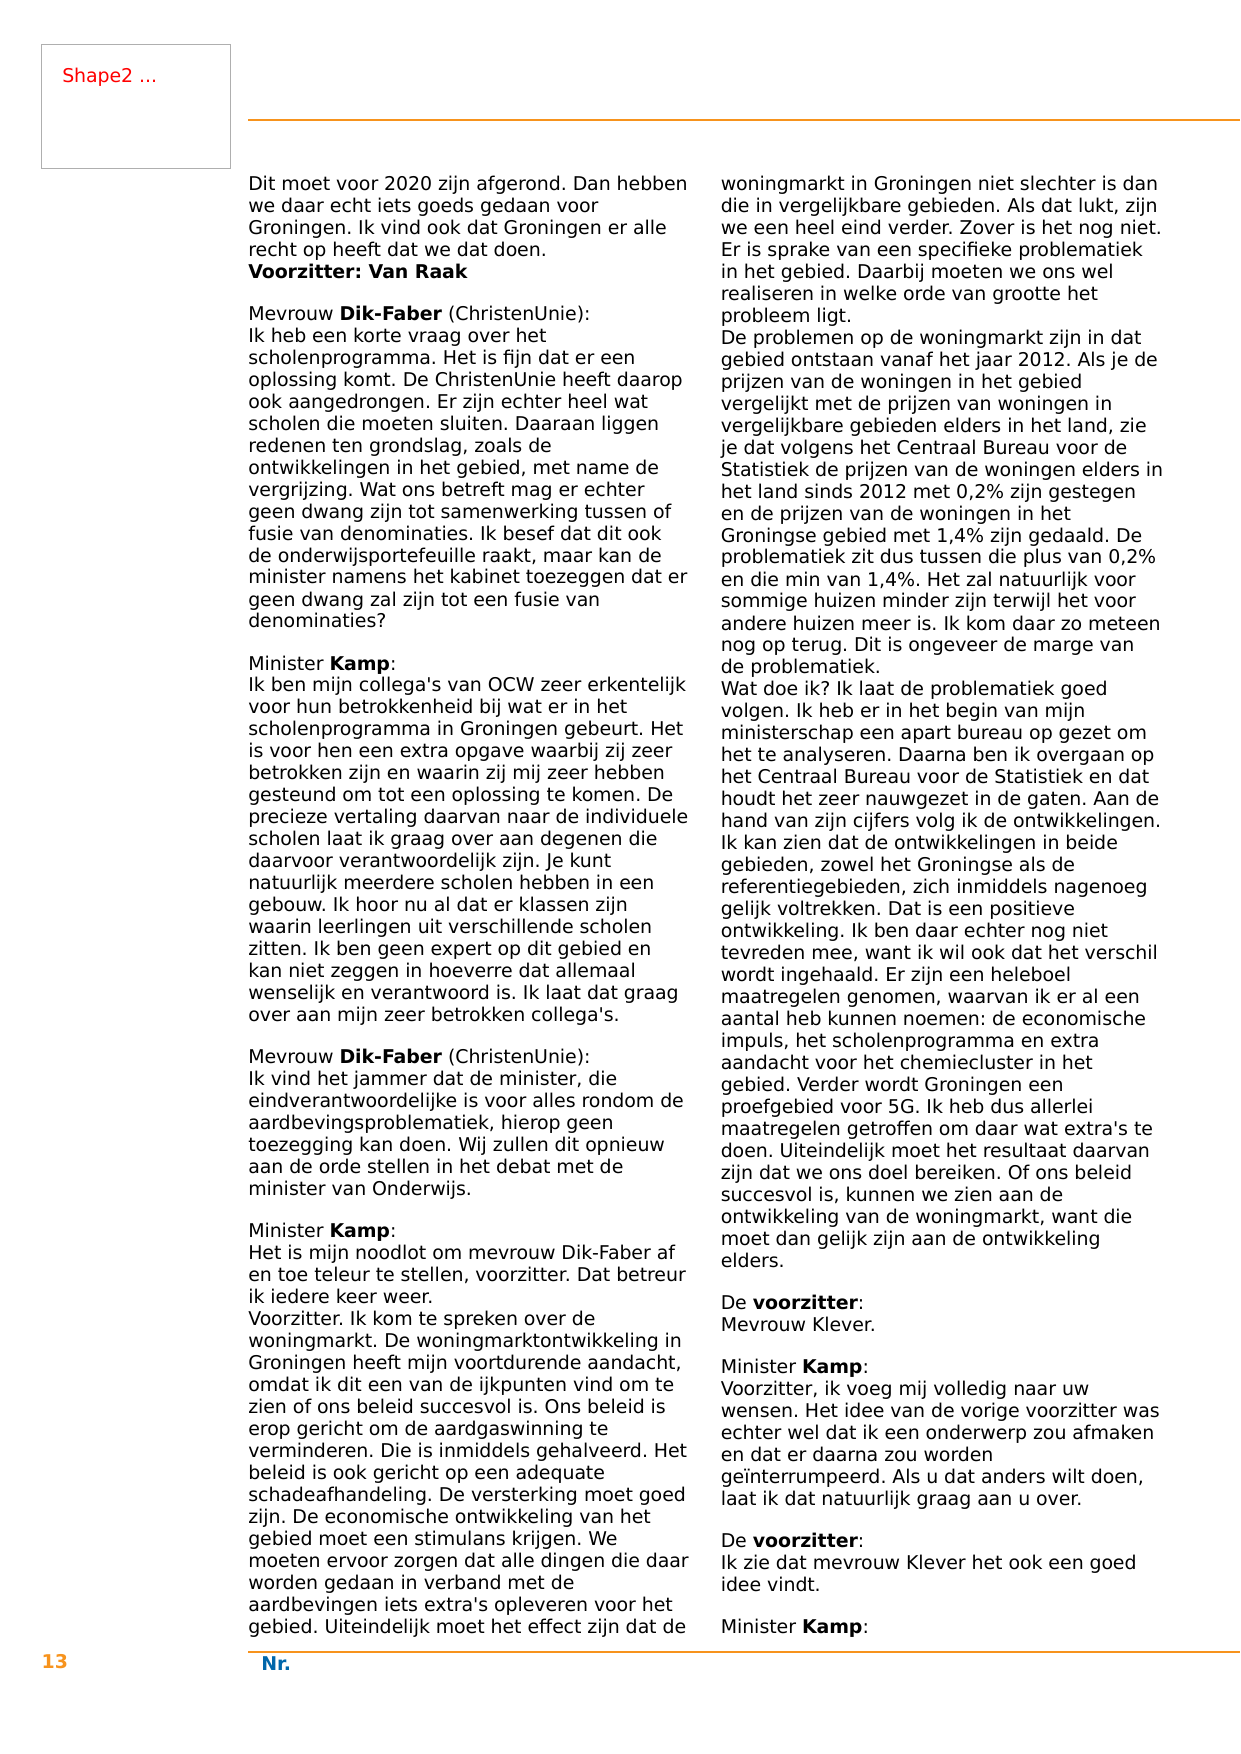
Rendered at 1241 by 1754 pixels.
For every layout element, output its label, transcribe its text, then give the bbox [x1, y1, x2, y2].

text Voorzitter, ik voeg mij volledig naar uw wensen. Het idee van de vorige voorzitter was echter wel dat ik een onderwerp zou afmaken en dat er daarna zou worden geïnterrumpeerd. Als u dat anders wilt doen, laat ik dat natuurlijk graag aan u over. [721, 1378, 1163, 1509]
text Mevrouw Dik-Faber (ChristenUnie): [248, 1046, 691, 1068]
text Minister Kamp: [721, 1356, 1163, 1378]
text Ik ben mijn collega's van OCW zeer erkentelijk voor hun betrokkenheid bij wat er in het scholenprogramma in Groningen gebeurt. Het is voor hen een extra opgave waarbij zij zeer betrokken zijn en waarin zij mij zeer hebben gesteund om tot een oplossing te komen. De precieze vertaling daarvan naar de individuele scholen laat ik graag over aan degenen die daarvoor verantwoordelijk zijn. Je kunt natuurlijk meerdere scholen hebben in een gebouw. Ik hoor nu al dat er klassen zijn waarin leerlingen uit verschillende scholen zitten. Ik ben geen expert op dit gebied en kan niet zeggen in hoeverre dat allemaal wenselijk en verantwoord is. Ik laat dat graag over aan mijn zeer betrokken collega's. [248, 674, 691, 1026]
text woningmarkt in Groningen niet slechter is dan die in vergelijkbare gebieden. Als dat lukt, zijn we een heel eind verder. Zover is het nog niet. Er is sprake van een specifieke problematiek in het gebied. Daarbij moeten we ons wel realiseren in welke orde van grootte het probleem ligt. [721, 173, 1163, 327]
text De voorzitter: [721, 1292, 1163, 1314]
text Mevrouw Dik-Faber (ChristenUnie): [248, 303, 691, 325]
text Mevrouw Klever. [721, 1314, 1163, 1336]
text De voorzitter: [721, 1529, 1163, 1552]
text Dit moet voor 2020 zijn afgerond. Dan hebben we daar echt iets goeds gedaan voor Groningen. Ik vind ook dat Groningen er alle recht op heeft dat we dat doen. [248, 173, 691, 261]
text Ik vind het jammer dat de minister, die eindverantwoordelijke is voor alles rondom de aardbevingsproblematiek, hierop geen toezegging kan doen. Wij zullen dit opnieuw aan de orde stellen in het debat met de minister van Onderwijs. [248, 1068, 691, 1200]
text Minister Kamp: [248, 652, 691, 674]
text Ik zie dat mevrouw Klever het ook een goed idee vindt. [721, 1552, 1163, 1596]
text De problemen op de woningmarkt zijn in dat gebied ontstaan vanaf het jaar 2012. Als je de prijzen van de woningen in het gebied vergelijkt met de prijzen van woningen in vergelijkbare gebieden elders in het land, zie je dat volgens het Centraal Bureau voor de Statistiek de prijzen van de woningen elders in het land sinds 2012 met 0,2% zijn gestegen en de prijzen van de woningen in het Groningse gebied met 1,4% zijn gedaald. De problematiek zit dus tussen die plus van 0,2% en die min van 1,4%. Het zal natuurlijk voor sommige huizen minder zijn terwijl het voor andere huizen meer is. Ik kom daar zo meteen nog op terug. Dit is ongeveer de marge van de problematiek. [721, 327, 1163, 678]
text Minister Kamp: [248, 1220, 691, 1242]
text Voorzitter. Ik kom te spreken over de woningmarkt. De woningmarktontwikkeling in Groningen heeft mijn voortdurende aandacht, omdat ik dit een van de ijkpunten vind om te zien of ons beleid succesvol is. Ons beleid is erop gericht om de aardgaswinning te verminderen. Die is inmiddels gehalveerd. Het beleid is ook gericht op een adequate schadeafhandeling. De versterking moet goed zijn. De economische ontwikkeling van het gebied moet een stimulans krijgen. We moeten ervoor zorgen dat alle dingen die daar worden gedaan in verband met de aardbevingen iets extra's opleveren voor het gebied. Uiteindelijk moet het effect zijn dat de [248, 1308, 691, 1637]
text Ik heb een korte vraag over het scholenprogramma. Het is fijn dat er een oplossing komt. De ChristenUnie heeft daarop ook aangedrongen. Er zijn echter heel wat scholen die moeten sluiten. Daaraan liggen redenen ten grondslag, zoals de ontwikkelingen in het gebied, met name de vergrijzing. Wat ons betreft mag er echter geen dwang zijn tot samenwerking tussen of fusie van denominaties. Ik besef dat dit ook de onderwijsportefeuille raakt, maar kan de minister namens het kabinet toezeggen dat er geen dwang zal zijn tot een fusie van denominaties? [248, 325, 691, 632]
text Wat doe ik? Ik laat de problematiek goed volgen. Ik heb er in het begin van mijn ministerschap een apart bureau op gezet om het te analyseren. Daarna ben ik overgaan op het Centraal Bureau voor de Statistiek en dat houdt het zeer nauwgezet in de gaten. Aan de hand van zijn cijfers volg ik de ontwikkelingen. Ik kan zien dat de ontwikkelingen in beide gebieden, zowel het Groningse als de referentiegebieden, zich inmiddels nagenoeg gelijk voltrekken. Dat is een positieve ontwikkeling. Ik ben daar echter nog niet tevreden mee, want ik wil ook dat het verschil wordt ingehaald. Er zijn een heleboel maatregelen genomen, waarvan ik er al een aantal heb kunnen noemen: de economische impuls, het scholenprogramma en extra aandacht voor het chemiecluster in het gebied. Verder wordt Groningen een proefgebied voor 5G. Ik heb dus allerlei maatregelen getroffen om daar wat extra's te doen. Uiteindelijk moet het resultaat daarvan zijn dat we ons doel bereiken. Of ons beleid succesvol is, kunnen we zien aan de ontwikkeling van de woningmarkt, want die moet dan gelijk zijn aan de ontwikkeling elders. [721, 678, 1163, 1272]
text Voorzitter: Van Raak [248, 261, 691, 283]
text Het is mijn noodlot om mevrouw Dik-Faber af en toe teleur te stellen, voorzitter. Dat betreur ik iedere keer weer. [248, 1242, 691, 1308]
text Minister Kamp: [721, 1616, 1163, 1637]
